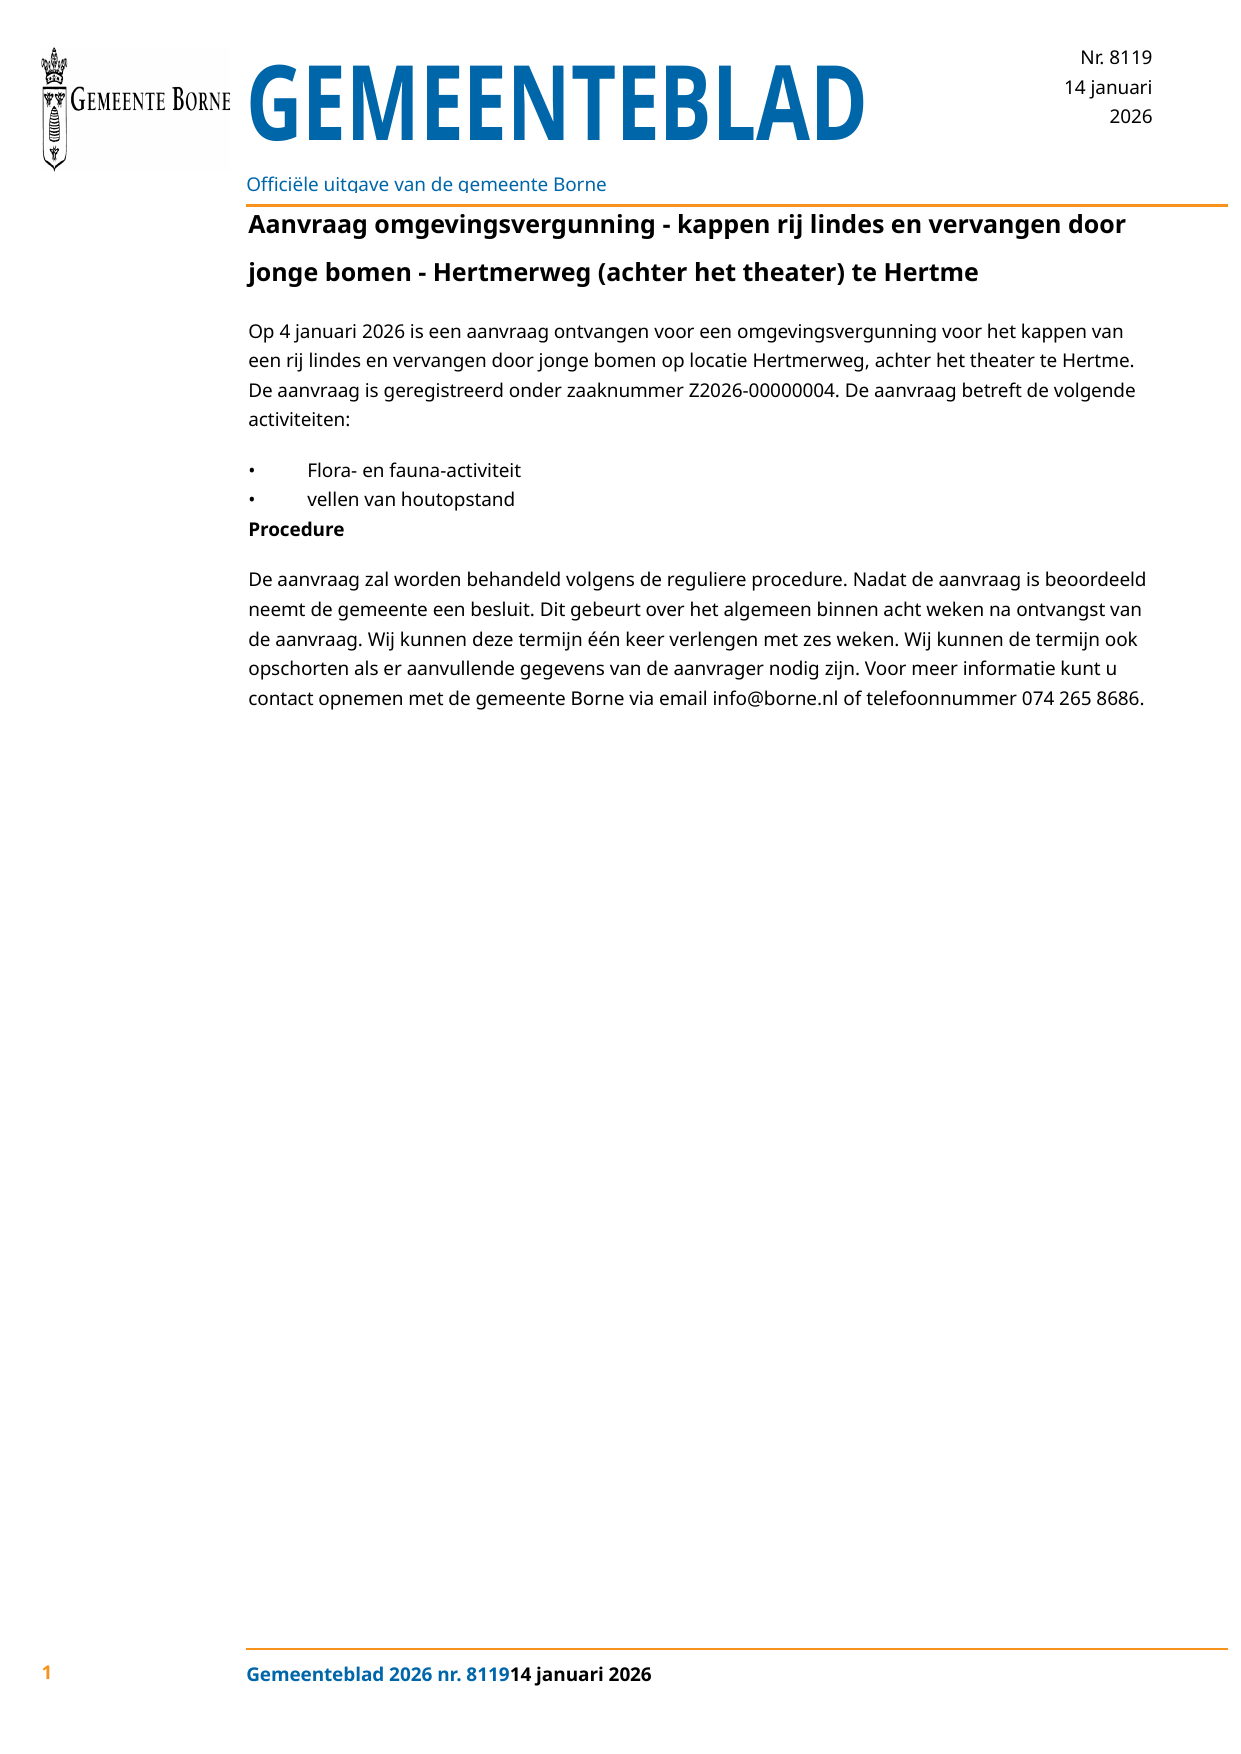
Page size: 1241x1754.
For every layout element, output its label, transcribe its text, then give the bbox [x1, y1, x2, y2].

text Aanvraag omgevingsvergunning - kappen rij lindes en vervangen door jonge bomen - Hertmerweg (achter het theater) te Hertme [248, 207, 1152, 288]
text Procedure [248, 516, 1152, 542]
list Flora- en fauna-activiteit [248, 457, 1152, 483]
list vellen van houtopstand [248, 487, 1152, 512]
text Op 4 januari 2026 is een aanvraag ontvangen voor een omgevingsvergunning voor het kappen van een rij lindes en vervangen door jonge bomen op locatie Hertmerweg, achter het theater te Hertme. De aanvraag is geregistreerd onder zaaknummer Z2026-00000004. De aanvraag betreft de volgende activiteiten: [248, 318, 1152, 432]
picture [41, 47, 231, 172]
text De aanvraag zal worden behandeld volgens de reguliere procedure. Nadat de aanvraag is beoordeeld neemt de gemeente een besluit. Dit gebeurt over het algemeen binnen acht weken na ontvangst van de aanvraag. Wij kunnen deze termijn één keer verlengen met zes weken. Wij kunnen de termijn ook opschorten als er aanvullende gegevens van de aanvrager nodig zijn. Voor meer informatie kunt u contact opnemen met de gemeente Borne via email info@borne.nl of telefoonnummer 074 265 8686. [248, 567, 1152, 711]
